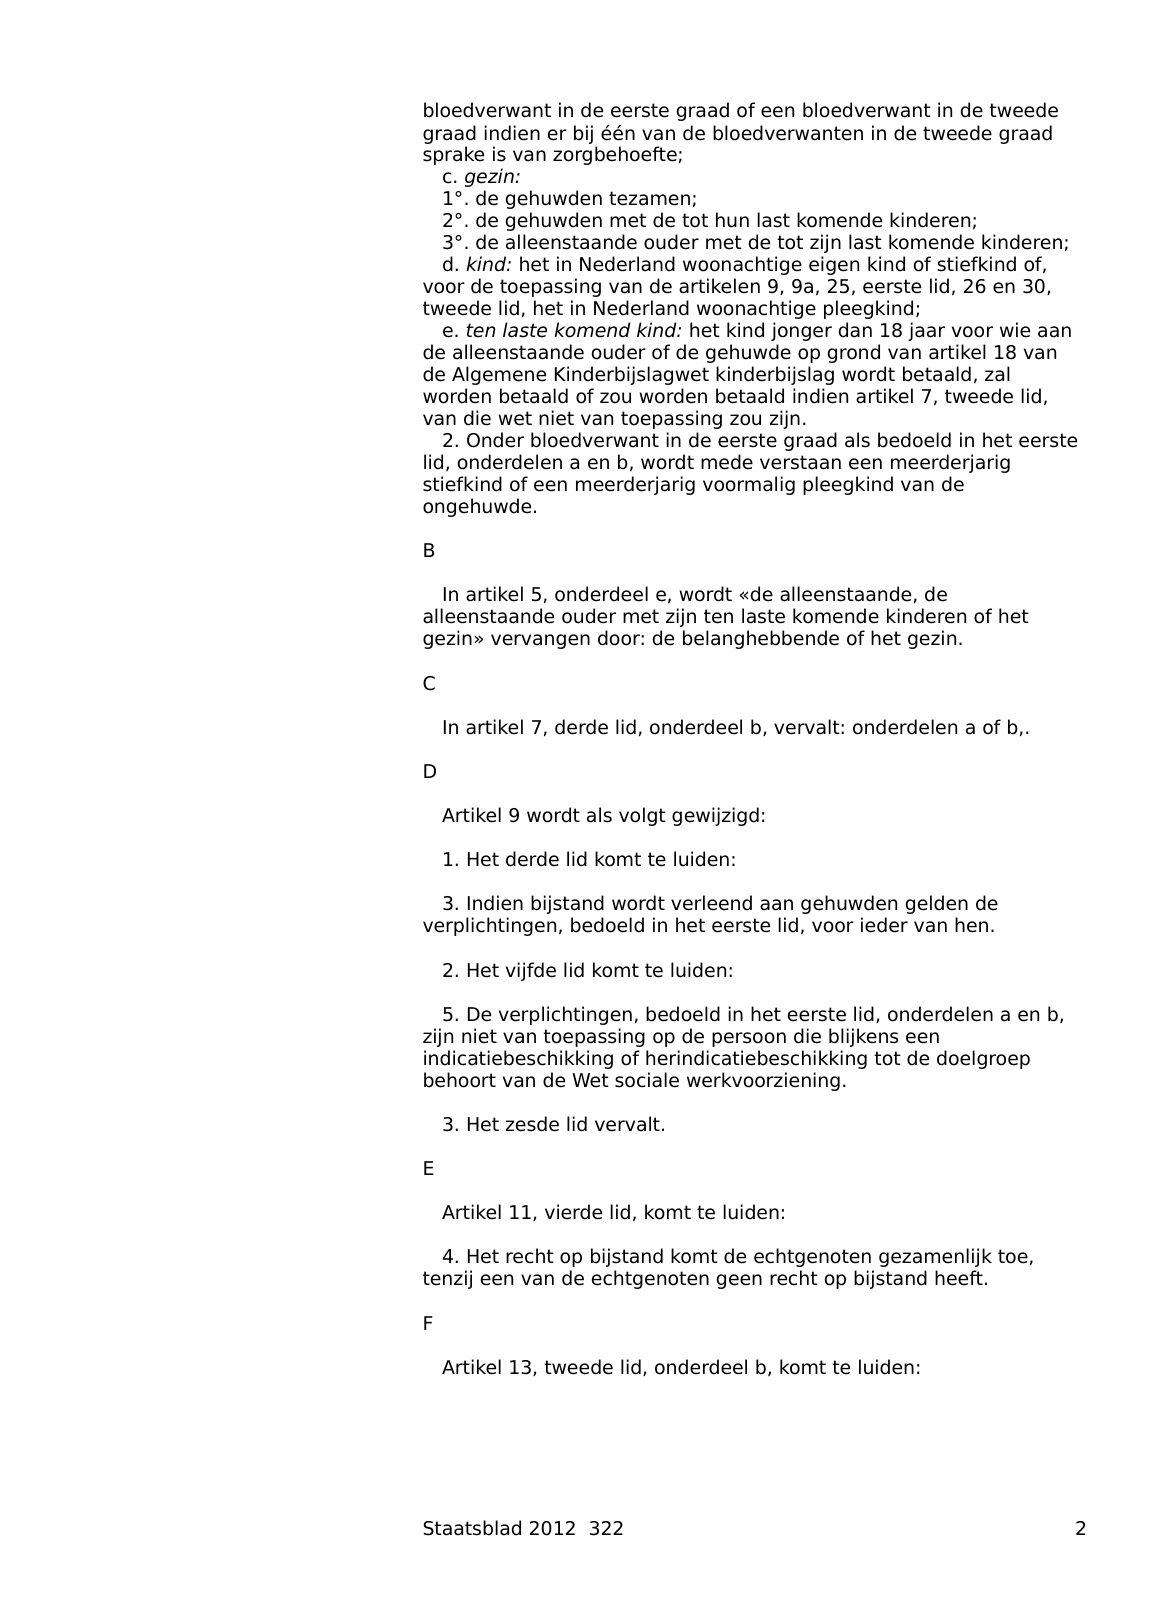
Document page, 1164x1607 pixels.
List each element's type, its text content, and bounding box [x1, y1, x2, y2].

text Artikel 9 wordt als volgt gewijzigd: [422, 805, 1087, 827]
text B [422, 540, 1087, 562]
text 5. De verplichtingen, bedoeld in het eerste lid, onderdelen a en b, zijn niet van toepassing op de persoon die blijkens een indicatiebeschikking of herindicatiebeschikking tot de doelgroep behoort van de Wet sociale werkvoorziening. [422, 1004, 1087, 1092]
text 3°. de alleenstaande ouder met de tot zijn last komende kinderen; [422, 232, 1087, 254]
text C [422, 672, 1087, 694]
text 2°. de gehuwden met de tot hun last komende kinderen; [422, 210, 1087, 232]
text e. ten laste komend kind: het kind jonger dan 18 jaar voor wie aan de alleenstaande ouder of de gehuwde op grond van artikel 18 van de Algemene Kinderbijslagwet kinderbijslag wordt betaald, zal worden betaald of zou worden betaald indien artikel 7, tweede lid, van die wet niet van toepassing zou zijn. [422, 320, 1087, 430]
text 3. Het zesde lid vervalt. [422, 1114, 1087, 1136]
text 4. Het recht op bijstand komt de echtgenoten gezamenlijk toe, tenzij een van de echtgenoten geen recht op bijstand heeft. [422, 1246, 1087, 1290]
text F [422, 1312, 1087, 1334]
text bloedverwant in de eerste graad of een bloedverwant in de tweede graad indien er bij één van de bloedverwanten in de tweede graad sprake is van zorgbehoefte; [422, 100, 1087, 166]
text 2. Het vijfde lid komt te luiden: [422, 959, 1087, 981]
text c. gezin: [422, 166, 1087, 188]
text 2. Onder bloedverwant in de eerste graad als bedoeld in het eerste lid, onderdelen a en b, wordt mede verstaan een meerderjarig stiefkind of een meerderjarig voormalig pleegkind van de ongehuwde. [422, 430, 1087, 518]
text In artikel 5, onderdeel e, wordt «de alleenstaande, de alleenstaande ouder met zijn ten laste komende kinderen of het gezin» vervangen door: de belanghebbende of het gezin. [422, 584, 1087, 650]
text 3. Indien bijstand wordt verleend aan gehuwden gelden de verplichtingen, bedoeld in het eerste lid, voor ieder van hen. [422, 893, 1087, 937]
text E [422, 1158, 1087, 1180]
text In artikel 7, derde lid, onderdeel b, vervalt: onderdelen a of b,. [422, 717, 1087, 739]
text 1°. de gehuwden tezamen; [422, 188, 1087, 210]
text 1. Het derde lid komt te luiden: [422, 849, 1087, 871]
text Artikel 13, tweede lid, onderdeel b, komt te luiden: [422, 1357, 1087, 1378]
text d. kind: het in Nederland woonachtige eigen kind of stiefkind of, voor de toepassing van de artikelen 9, 9a, 25, eerste lid, 26 en 30, tweede lid, het in Nederland woonachtige pleegkind; [422, 254, 1087, 320]
text D [422, 761, 1087, 783]
text Artikel 11, vierde lid, komt te luiden: [422, 1202, 1087, 1224]
